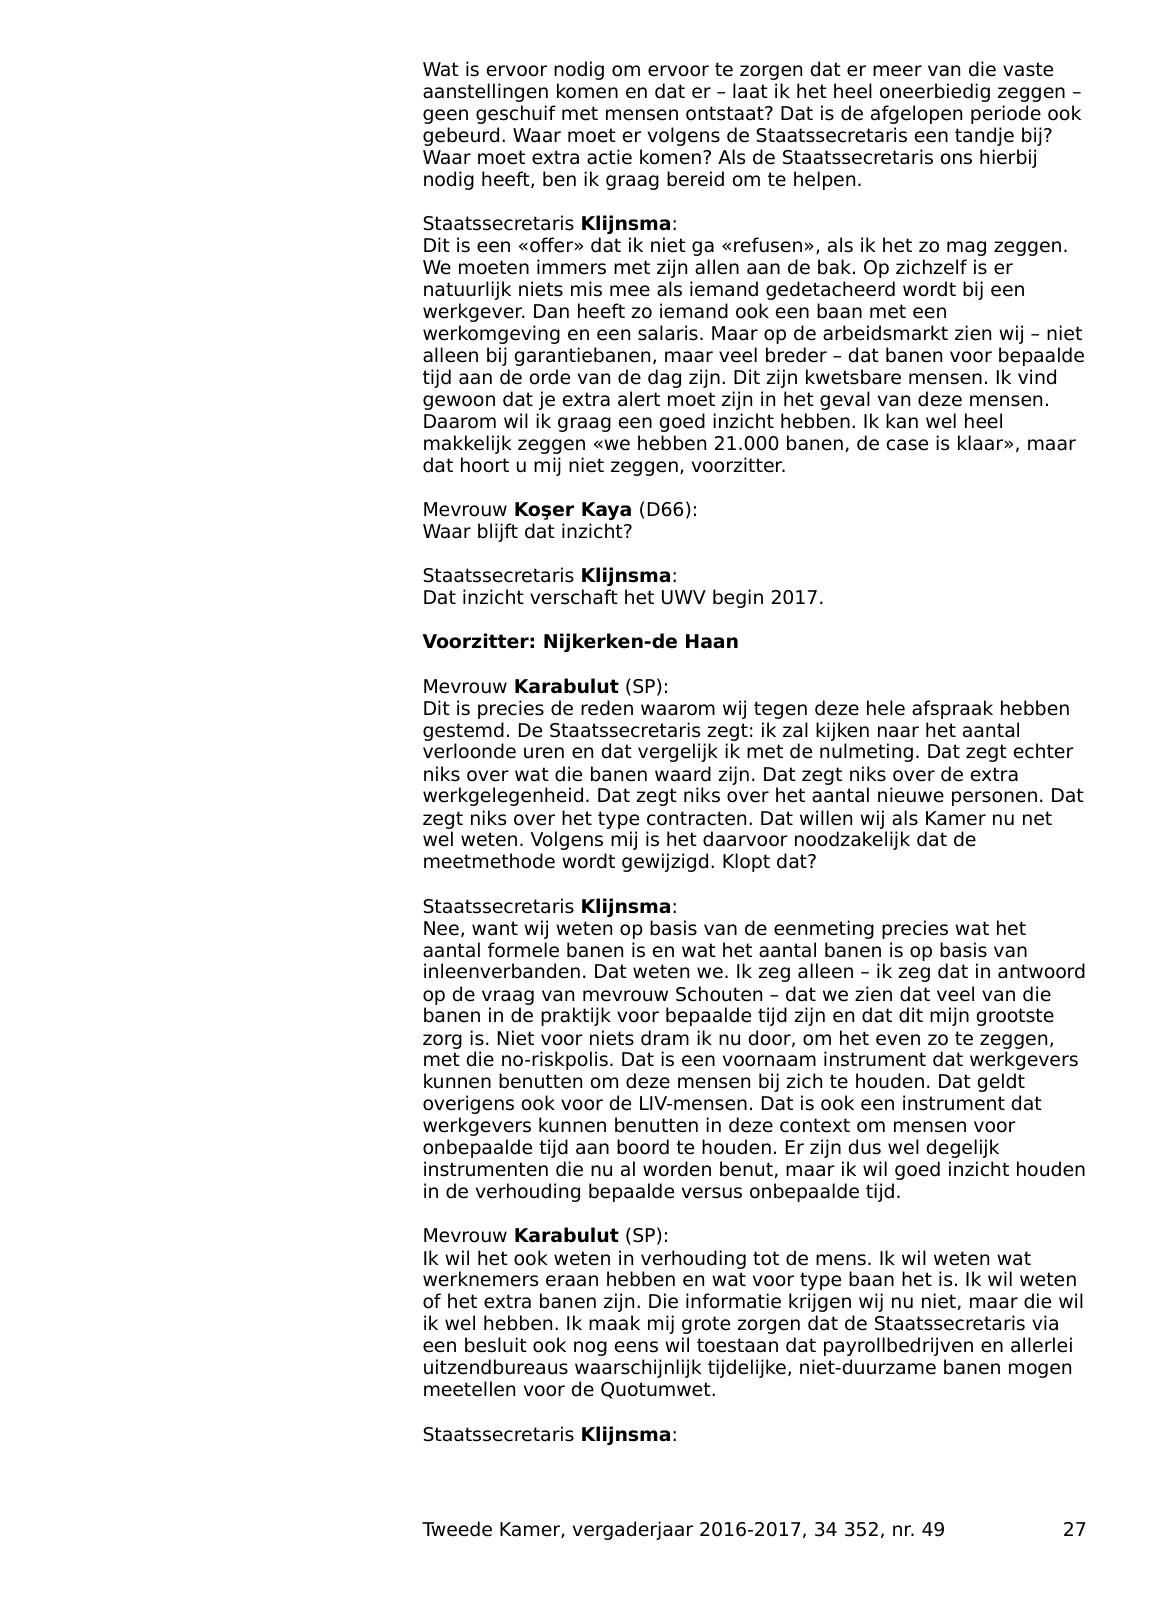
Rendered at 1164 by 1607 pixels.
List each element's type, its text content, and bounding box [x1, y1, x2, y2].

text Wat is ervoor nodig om ervoor te zorgen dat er meer van die vaste aanstellingen komen en dat er – laat ik het heel oneerbiedig zeggen – geen geschuif met mensen ontstaat? Dat is de afgelopen periode ook gebeurd. Waar moet er volgens de Staatssecretaris een tandje bij? Waar moet extra actie komen? Als de Staatssecretaris ons hierbij nodig heeft, ben ik graag bereid om te helpen. [422, 59, 1087, 191]
text Dit is precies de reden waarom wij tegen deze hele afspraak hebben gestemd. De Staatssecretaris zegt: ik zal kijken naar het aantal verloonde uren en dat vergelijk ik met de nulmeting. Dat zegt echter niks over wat die banen waard zijn. Dat zegt niks over de extra werkgelegenheid. Dat zegt niks over het aantal nieuwe personen. Dat zegt niks over het type contracten. Dat willen wij als Kamer nu net wel weten. Volgens mij is het daarvoor noodzakelijk dat de meetmethode wordt gewijzigd. Klopt dat? [422, 697, 1087, 873]
text Waar blijft dat inzicht? [422, 521, 1087, 543]
text Ik wil het ook weten in verhouding tot de mens. Ik wil weten wat werknemers eraan hebben en wat voor type baan het is. Ik wil weten of het extra banen zijn. Die informatie krijgen wij nu niet, maar die wil ik wel hebben. Ik maak mij grote zorgen dat de Staatssecretaris via een besluit ook nog eens wil toestaan dat payrollbedrijven en allerlei uitzendbureaus waarschijnlijk tijdelijke, niet-duurzame banen mogen meetellen voor de Quotumwet. [422, 1247, 1087, 1401]
text Nee, want wij weten op basis van de eenmeting precies wat het aantal formele banen is en wat het aantal banen is op basis van inleenverbanden. Dat weten we. Ik zeg alleen – ik zeg dat in antwoord op de vraag van mevrouw Schouten – dat we zien dat veel van die banen in de praktijk voor bepaalde tijd zijn en dat dit mijn grootste zorg is. Niet voor niets dram ik nu door, om het even zo te zeggen, met die no-riskpolis. Dat is een voornaam instrument dat werkgevers kunnen benutten om deze mensen bij zich te houden. Dat geldt overigens ook voor de LIV-mensen. Dat is ook een instrument dat werkgevers kunnen benutten in deze context om mensen voor onbepaalde tijd aan boord te houden. Er zijn dus wel degelijk instrumenten die nu al worden benut, maar ik wil goed inzicht houden in de verhouding bepaalde versus onbepaalde tijd. [422, 917, 1087, 1203]
text Staatssecretaris Klijnsma: [422, 896, 1087, 917]
text Staatssecretaris Klijnsma: [422, 213, 1087, 235]
text Mevrouw Karabulut (SP): [422, 676, 1087, 697]
text Mevrouw Koşer Kaya (D66): [422, 499, 1087, 521]
text Dit is een «offer» dat ik niet ga «refusen», als ik het zo mag zeggen. We moeten immers met zijn allen aan de bak. Op zichzelf is er natuurlijk niets mis mee als iemand gedetacheerd wordt bij een werkgever. Dan heeft zo iemand ook een baan met een werkomgeving en een salaris. Maar op de arbeidsmarkt zien wij – niet alleen bij garantiebanen, maar veel breder – dat banen voor bepaalde tijd aan de orde van de dag zijn. Dit zijn kwetsbare mensen. Ik vind gewoon dat je extra alert moet zijn in het geval van deze mensen. Daarom wil ik graag een goed inzicht hebben. Ik kan wel heel makkelijk zeggen «we hebben 21.000 banen, de case is klaar», maar dat hoort u mij niet zeggen, voorzitter. [422, 235, 1087, 477]
subtitle Voorzitter: Nijkerken-de Haan [422, 631, 1087, 653]
text Mevrouw Karabulut (SP): [422, 1225, 1087, 1247]
text Staatssecretaris Klijnsma: [422, 1423, 1087, 1445]
text Dat inzicht verschaft het UWV begin 2017. [422, 587, 1087, 609]
text Staatssecretaris Klijnsma: [422, 565, 1087, 587]
